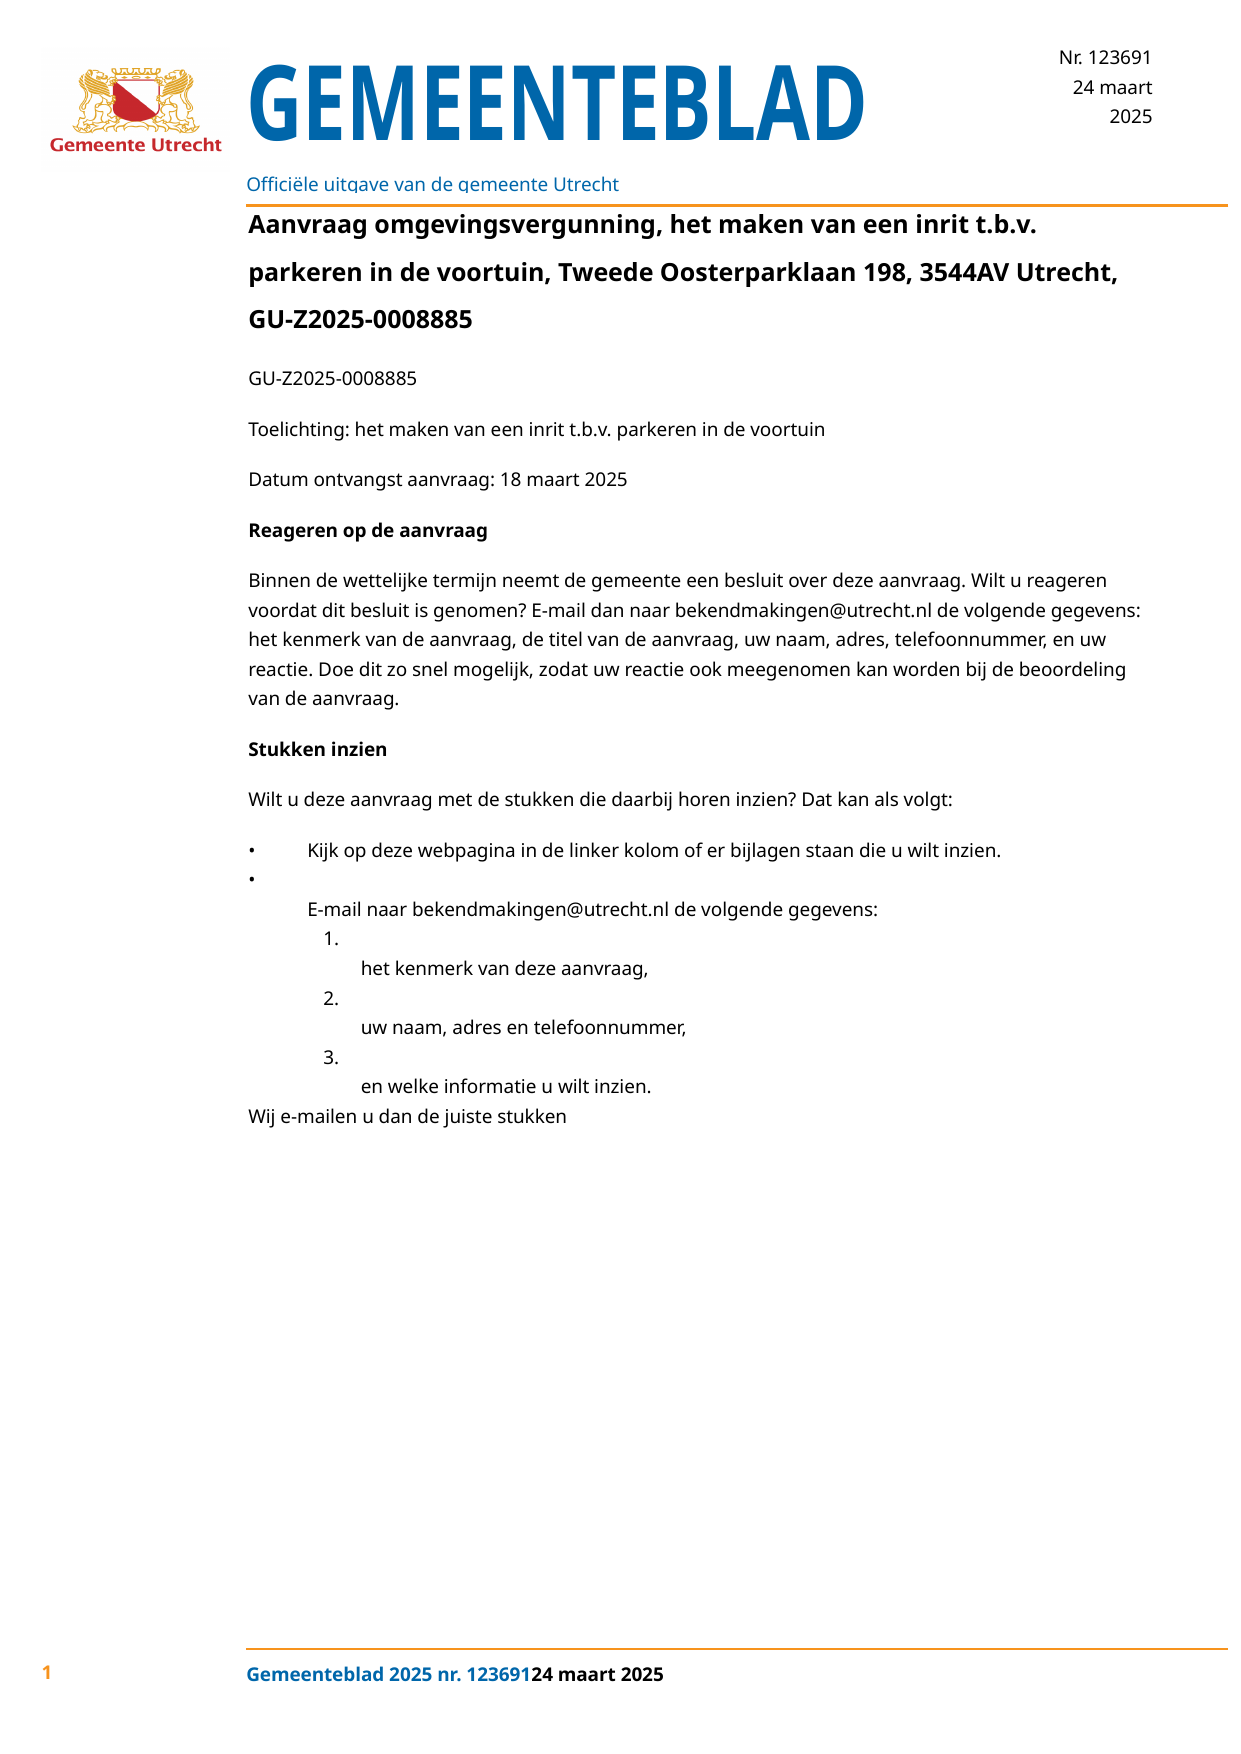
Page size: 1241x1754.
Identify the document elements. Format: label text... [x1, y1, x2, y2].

text Datum ontvangst aanvraag: 18 maart 2025 [248, 466, 1152, 492]
text Binnen de wettelijke termijn neemt de gemeente een besluit over deze aanvraag. Wilt u reageren voordat dit besluit is genomen? E-mail dan naar bekendmakingen@utrecht.nl de volgende gegevens: het kenmerk van de aanvraag, de titel van de aanvraag, uw naam, adres, telefoonnummer, en uw reactie. Doe dit zo snel mogelijk, zodat uw reactie ook meegenomen kan worden bij de beoordeling van de aanvraag. [248, 567, 1152, 711]
text Aanvraag omgevingsvergunning, het maken van een inrit t.b.v. parkeren in de voortuin, Tweede Oosterparklaan 198, 3544AV Utrecht, GU-Z2025-0008885 [248, 207, 1152, 336]
list uw naam, adres en telefoonnummer, [323, 1014, 1152, 1040]
text Wij e-mailen u dan de juiste stukken [248, 1103, 1152, 1129]
list Kijk op deze webpagina in de linker kolom of er bijlagen staan die u wilt inzien. [248, 837, 1152, 862]
list en welke informatie u wilt inzien. [323, 1073, 1152, 1099]
text Stukken inzien [248, 736, 1152, 762]
text Wilt u deze aanvraag met de stukken die daarbij horen inzien? Dat kan als volgt: [248, 786, 1152, 812]
list E-mail naar bekendmakingen@utrecht.nl de volgende gegevens: [248, 896, 1152, 922]
picture [41, 47, 231, 172]
list het kenmerk van deze aanvraag, [323, 955, 1152, 981]
text GU-Z2025-0008885 [248, 366, 1152, 391]
text Toelichting: het maken van een inrit t.b.v. parkeren in de voortuin [248, 416, 1152, 442]
text Reageren op de aanvraag [248, 517, 1152, 542]
